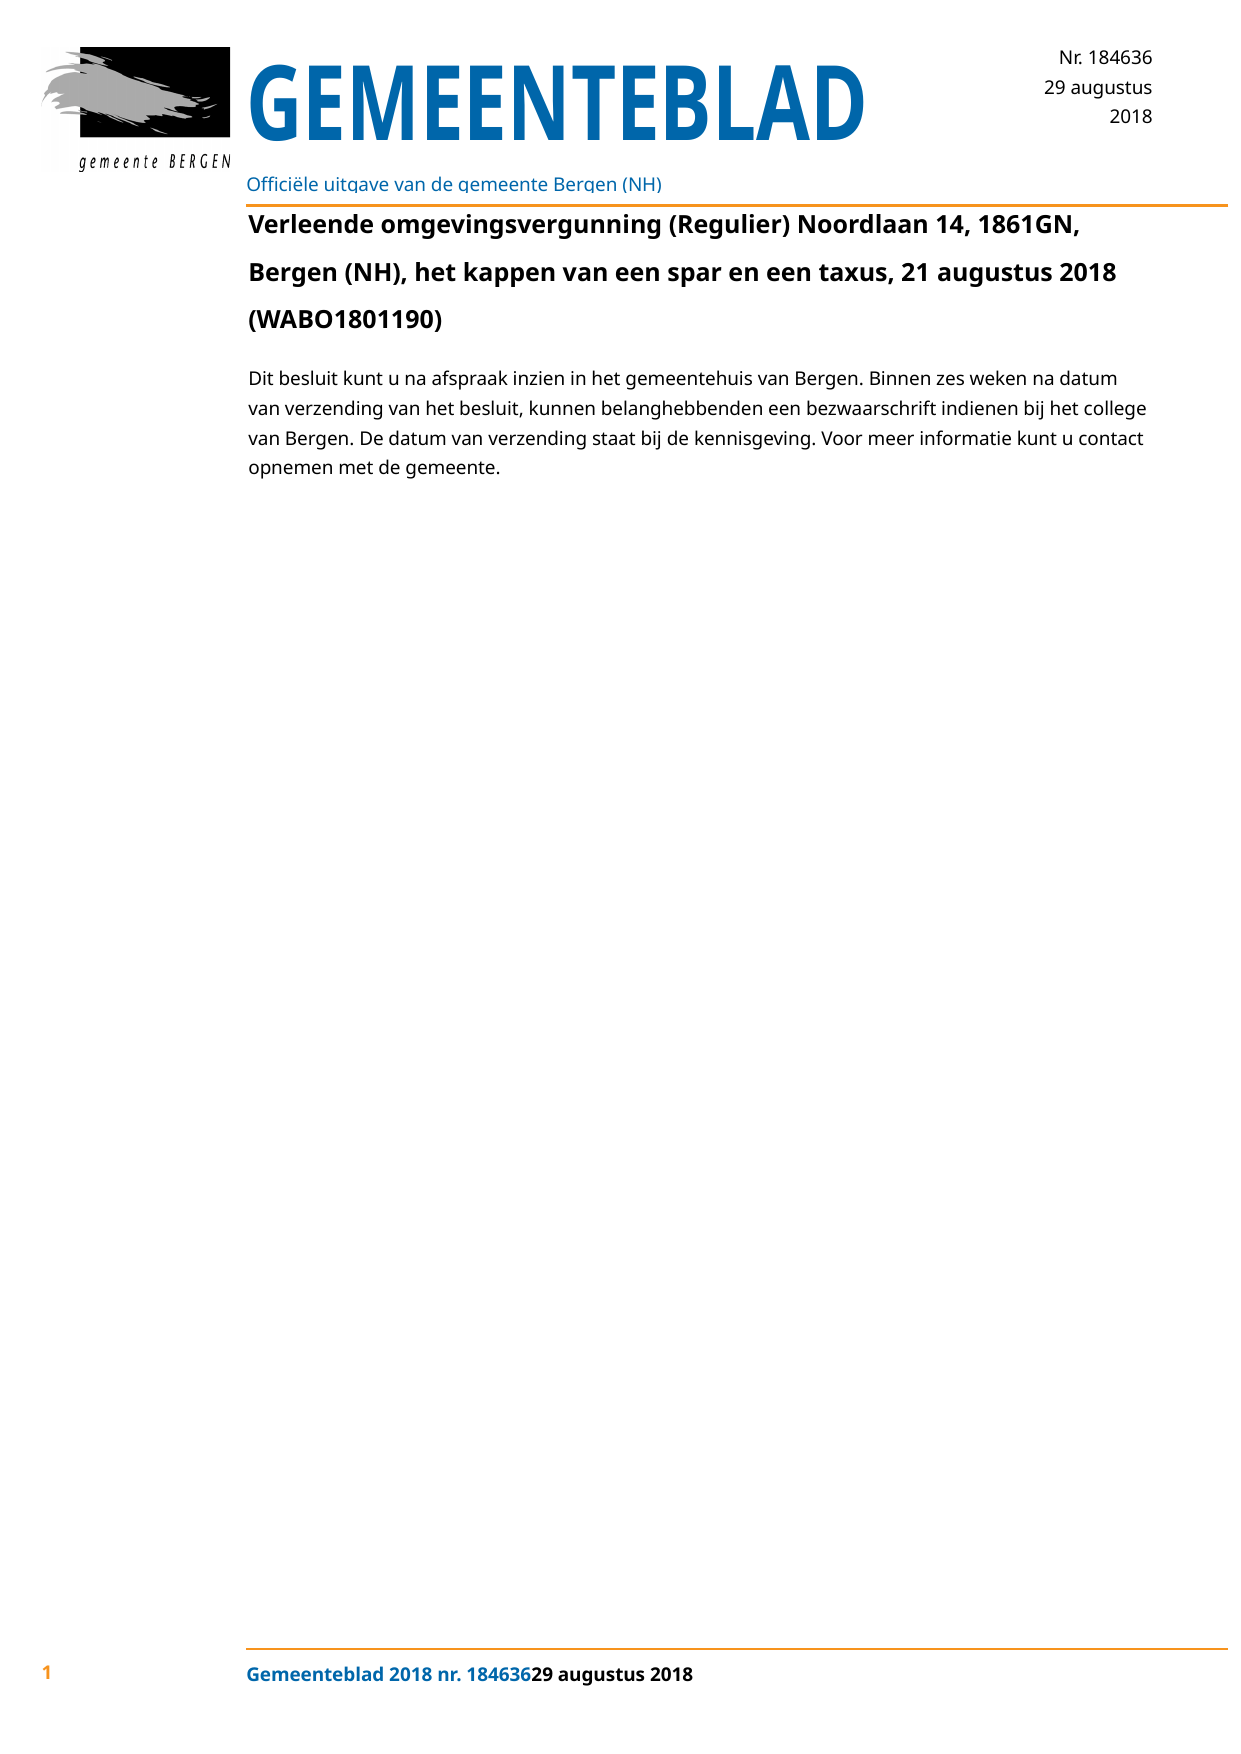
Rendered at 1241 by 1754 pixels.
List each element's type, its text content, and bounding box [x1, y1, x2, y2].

text Dit besluit kunt u na afspraak inzien in het gemeentehuis van Bergen. Binnen zes weken na datum van verzending van het besluit, kunnen belanghebbenden een bezwaarschrift indienen bij het college van Bergen. De datum van verzending staat bij de kennisgeving. Voor meer informatie kunt u contact opnemen met de gemeente. [248, 366, 1152, 480]
text Verleende omgevingsvergunning (Regulier) Noordlaan 14, 1861GN, Bergen (NH), het kappen van een spar en een taxus, 21 augustus 2018 (WABO1801190) [248, 207, 1152, 336]
picture [41, 47, 231, 172]
